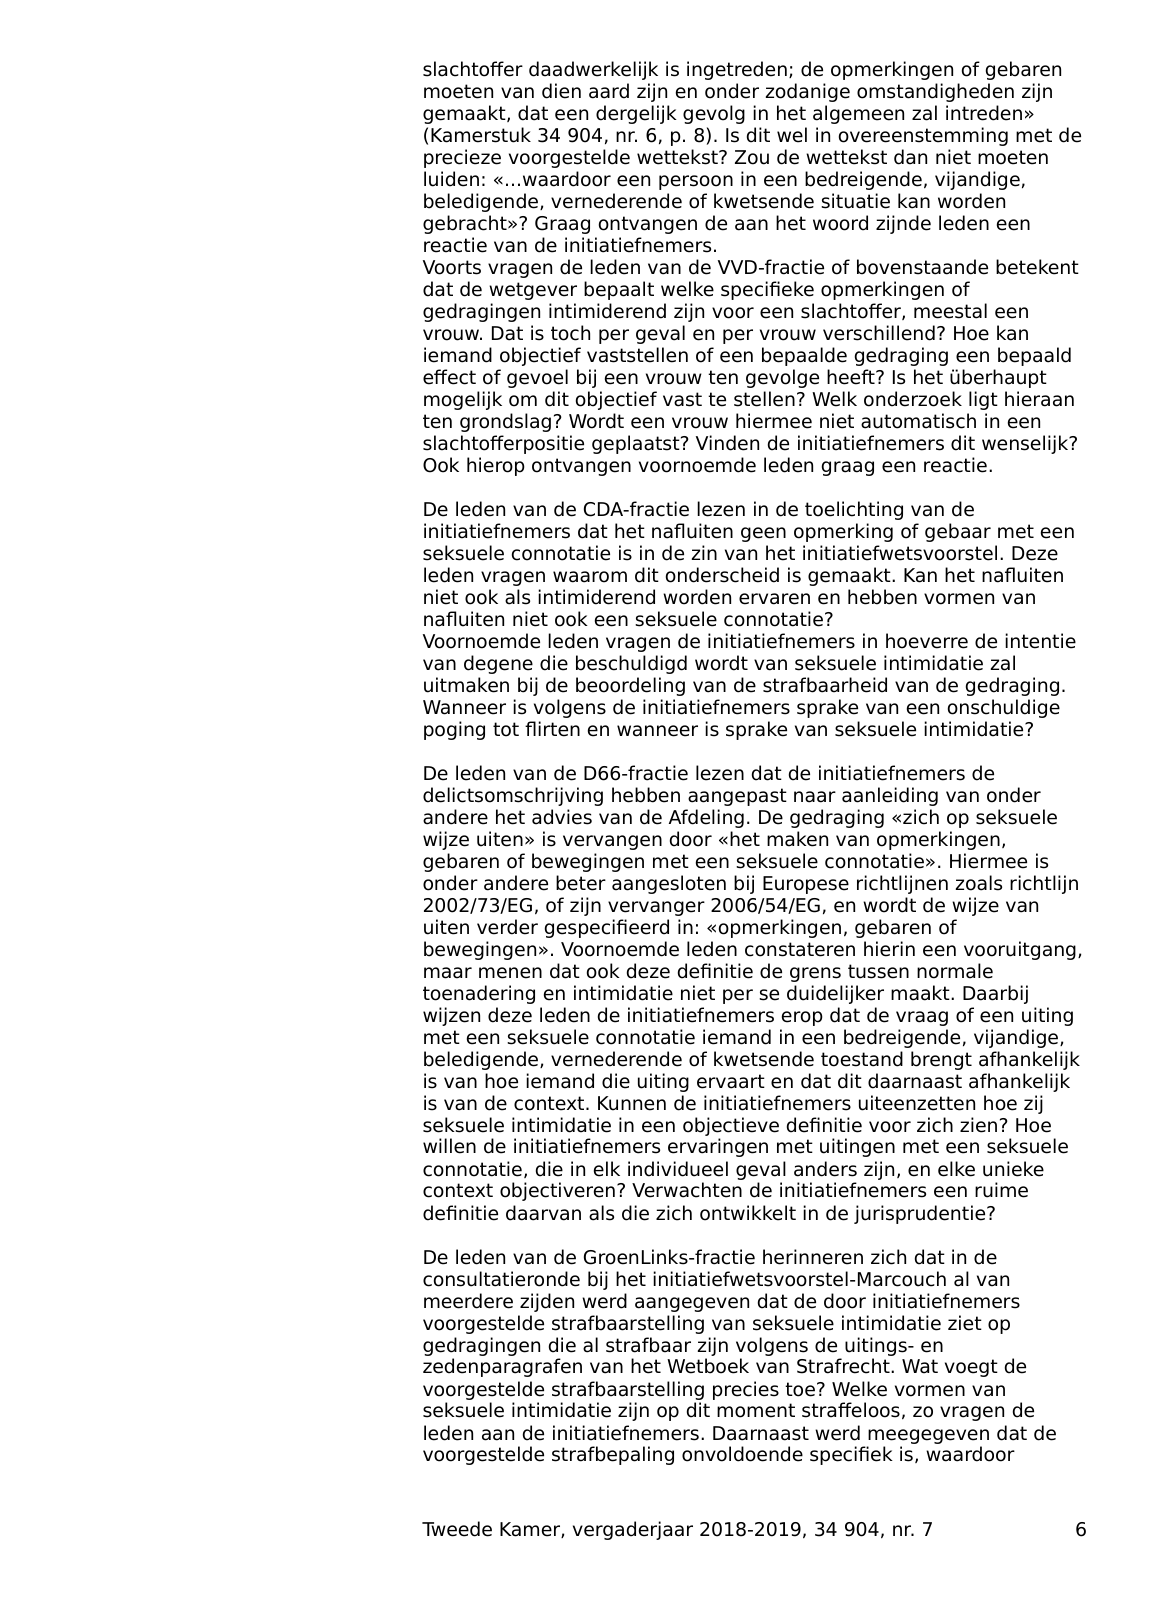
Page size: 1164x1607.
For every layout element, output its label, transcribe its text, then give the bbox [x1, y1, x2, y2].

text De leden van de CDA-fractie lezen in de toelichting van de initiatiefnemers dat het nafluiten geen opmerking of gebaar met een seksuele connotatie is in de zin van het initiatiefwetsvoorstel. Deze leden vragen waarom dit onderscheid is gemaakt. Kan het nafluiten niet ook als intimiderend worden ervaren en hebben vormen van nafluiten niet ook een seksuele connotatie? [422, 499, 1087, 631]
text De leden van de GroenLinks-fractie herinneren zich dat in de consultatieronde bij het initiatiefwetsvoorstel-Marcouch al van meerdere zijden werd aangegeven dat de door initiatiefnemers voorgestelde strafbaarstelling van seksuele intimidatie ziet op gedragingen die al strafbaar zijn volgens de uitings- en zedenparagrafen van het Wetboek van Strafrecht. Wat voegt de voorgestelde strafbaarstelling precies toe? Welke vormen van seksuele intimidatie zijn op dit moment straffeloos, zo vragen de leden aan de initiatiefnemers. Daarnaast werd meegegeven dat de voorgestelde strafbepaling onvoldoende specifiek is, waardoor [422, 1247, 1087, 1466]
text slachtoffer daadwerkelijk is ingetreden; de opmerkingen of gebaren moeten van dien aard zijn en onder zodanige omstandigheden zijn gemaakt, dat een dergelijk gevolg in het algemeen zal intreden» (Kamerstuk 34 904, nr. 6, p. 8). Is dit wel in overeenstemming met de precieze voorgestelde wettekst? Zou de wettekst dan niet moeten luiden: «...waardoor een persoon in een bedreigende, vijandige, beledigende, vernederende of kwetsende situatie kan worden gebracht»? Graag ontvangen de aan het woord zijnde leden een reactie van de initiatiefnemers. [422, 59, 1087, 257]
text De leden van de D66-fractie lezen dat de initiatiefnemers de delictsomschrijving hebben aangepast naar aanleiding van onder andere het advies van de Afdeling. De gedraging «zich op seksuele wijze uiten» is vervangen door «het maken van opmerkingen, gebaren of bewegingen met een seksuele connotatie». Hiermee is onder andere beter aangesloten bij Europese richtlijnen zoals richtlijn 2002/73/EG, of zijn vervanger 2006/54/EG, en wordt de wijze van uiten verder gespecifieerd in: «opmerkingen, gebaren of bewegingen». Voornoemde leden constateren hierin een vooruitgang, maar menen dat ook deze definitie de grens tussen normale toenadering en intimidatie niet per se duidelijker maakt. Daarbij wijzen deze leden de initiatiefnemers erop dat de vraag of een uiting met een seksuele connotatie iemand in een bedreigende, vijandige, beledigende, vernederende of kwetsende toestand brengt afhankelijk is van hoe iemand die uiting ervaart en dat dit daarnaast afhankelijk is van de context. Kunnen de initiatiefnemers uiteenzetten hoe zij seksuele intimidatie in een objectieve definitie voor zich zien? Hoe willen de initiatiefnemers ervaringen met uitingen met een seksuele connotatie, die in elk individueel geval anders zijn, en elke unieke context objectiveren? Verwachten de initiatiefnemers een ruime definitie daarvan als die zich ontwikkelt in de jurisprudentie? [422, 763, 1087, 1224]
text Voornoemde leden vragen de initiatiefnemers in hoeverre de intentie van degene die beschuldigd wordt van seksuele intimidatie zal uitmaken bij de beoordeling van de strafbaarheid van de gedraging. Wanneer is volgens de initiatiefnemers sprake van een onschuldige poging tot flirten en wanneer is sprake van seksuele intimidatie? [422, 631, 1087, 741]
text Voorts vragen de leden van de VVD-fractie of bovenstaande betekent dat de wetgever bepaalt welke specifieke opmerkingen of gedragingen intimiderend zijn voor een slachtoffer, meestal een vrouw. Dat is toch per geval en per vrouw verschillend? Hoe kan iemand objectief vaststellen of een bepaalde gedraging een bepaald effect of gevoel bij een vrouw ten gevolge heeft? Is het überhaupt mogelijk om dit objectief vast te stellen? Welk onderzoek ligt hieraan ten grondslag? Wordt een vrouw hiermee niet automatisch in een slachtofferpositie geplaatst? Vinden de initiatiefnemers dit wenselijk? Ook hierop ontvangen voornoemde leden graag een reactie. [422, 257, 1087, 477]
